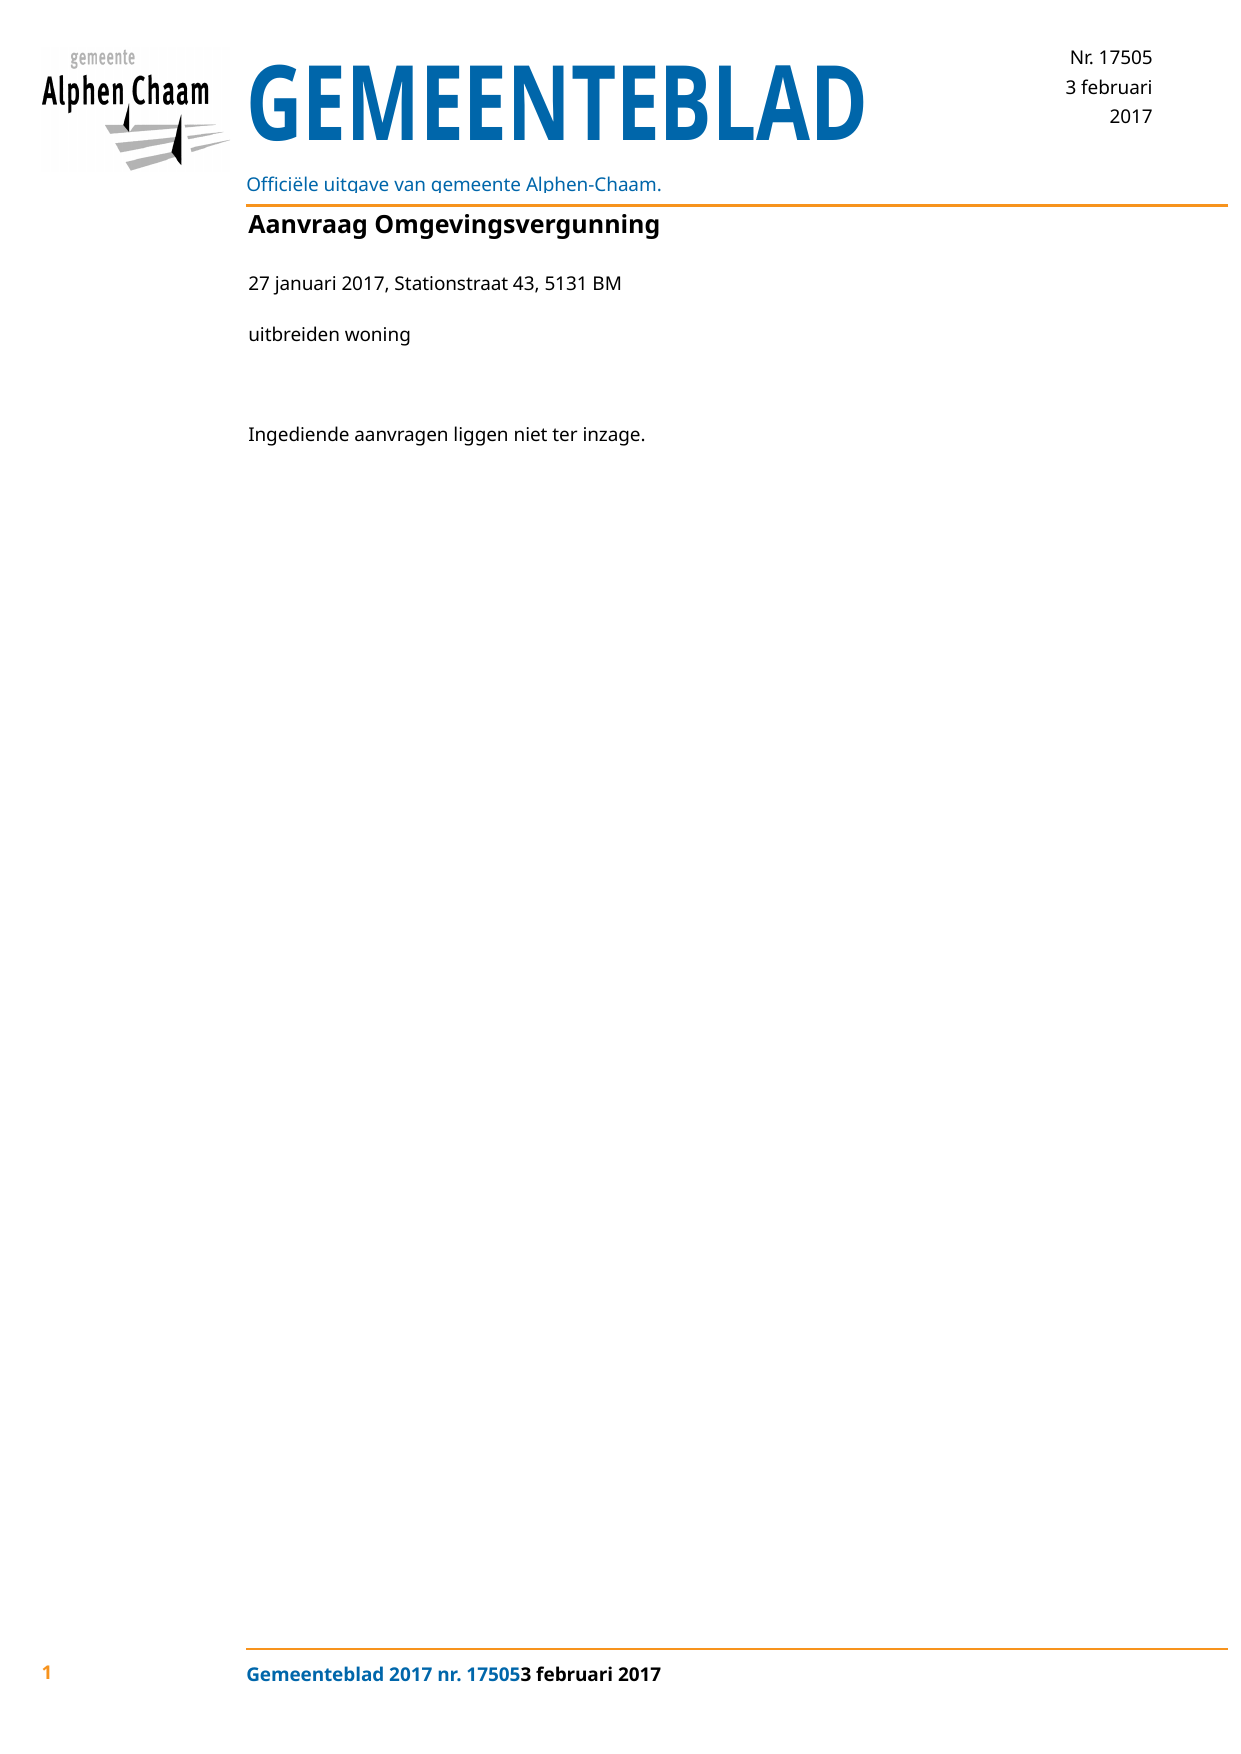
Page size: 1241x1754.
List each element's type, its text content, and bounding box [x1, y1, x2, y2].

text Aanvraag Omgevingsvergunning [248, 207, 1152, 241]
text uitbreiden woning [248, 321, 1152, 346]
text 27 januari 2017, Stationstraat 43, 5131 BM [248, 270, 1152, 296]
text Ingediende aanvragen liggen niet ter inzage. [248, 422, 1152, 447]
picture [41, 47, 231, 172]
